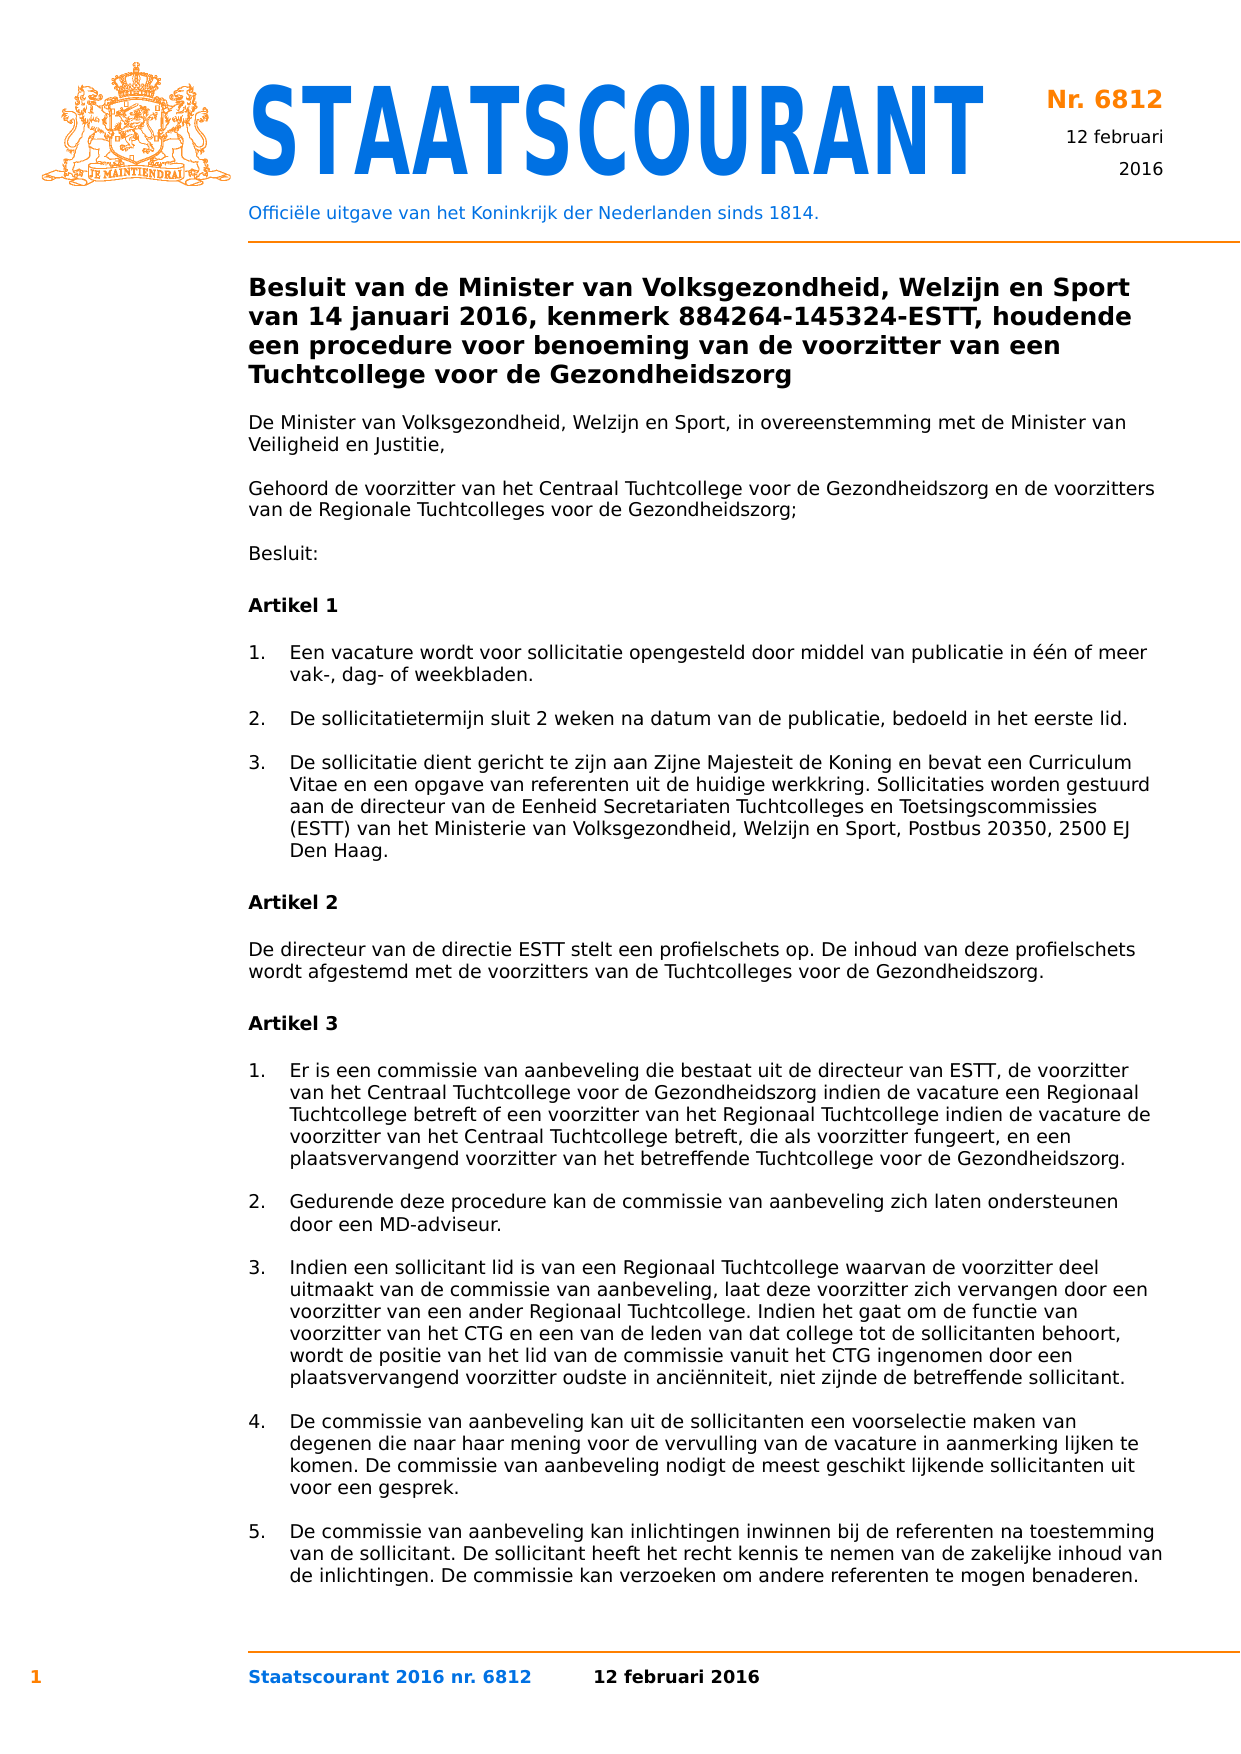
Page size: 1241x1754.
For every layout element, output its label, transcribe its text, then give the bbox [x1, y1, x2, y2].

subtitle Artikel 2 [248, 892, 1163, 914]
subtitle Artikel 3 [248, 1013, 1163, 1035]
text Gehoord de voorzitter van het Centraal Tuchtcollege voor de Gezondheidszorg en de voorzitters van de Regionale Tuchtcolleges voor de Gezondheidszorg; [248, 477, 1163, 521]
table_header STAATSCOURANT [248, 62, 998, 203]
table_header Nr. 6812 [998, 62, 1240, 121]
table_cell Officiële uitgave van het Koninkrijk der Nederlanden sinds 1814. [248, 203, 1240, 241]
table_cell 12 februari [998, 121, 1240, 153]
text 1. Er is een commissie van aanbeveling die bestaat uit de directeur van ESTT, de voorzitter van het Centraal Tuchtcollege voor de Gezondheidszorg indien de vacature een Regionaal Tuchtcollege betreft of een voorzitter van het Regionaal Tuchtcollege indien de vacature de voorzitter van het Centraal Tuchtcollege betreft, die als voorzitter fungeert, en een plaatsvervangend voorzitter van het betreffende Tuchtcollege voor de Gezondheidszorg. [248, 1060, 1163, 1169]
table_cell 2016 [998, 153, 1240, 203]
text De directeur van de directie ESTT stelt een profielschets op. De inhoud van deze profielschets wordt afgestemd met de voorzitters van de Tuchtcolleges voor de Gezondheidszorg. [248, 939, 1163, 983]
text 2. Gedurende deze procedure kan de commissie van aanbeveling zich laten ondersteunen door een MD-adviseur. [248, 1191, 1163, 1235]
text 1. Een vacature wordt voor sollicitatie opengesteld door middel van publicatie in één of meer vak‑, dag- of weekbladen. [248, 642, 1163, 686]
text 4. De commissie van aanbeveling kan uit de sollicitanten een voorselectie maken van degenen die naar haar mening voor de vervulling van de vacature in aanmerking lijken te komen. De commissie van aanbeveling nodigt de meest geschikt lijkende sollicitanten uit voor een gesprek. [248, 1411, 1163, 1499]
subtitle Artikel 1 [248, 595, 1163, 617]
picture [41, 62, 231, 186]
text 3. Indien een sollicitant lid is van een Regionaal Tuchtcollege waarvan de voorzitter deel uitmaakt van de commissie van aanbeveling, laat deze voorzitter zich vervangen door een voorzitter van een ander Regionaal Tuchtcollege. Indien het gaat om de functie van voorzitter van het CTG en een van de leden van dat college tot de sollicitanten behoort, wordt de positie van het lid van de commissie vanuit het CTG ingenomen door een plaatsvervangend voorzitter oudste in anciënniteit, niet zijnde de betreffende sollicitant. [248, 1257, 1163, 1389]
text 5. De commissie van aanbeveling kan inlichtingen inwinnen bij de referenten na toestemming van de sollicitant. De sollicitant heeft het recht kennis te nemen van de zakelijke inhoud van de inlichtingen. De commissie kan verzoeken om andere referenten te mogen benaderen. [248, 1521, 1163, 1587]
text 2. De sollicitatietermijn sluit 2 weken na datum van de publicatie, bedoeld in het eerste lid. [248, 708, 1163, 730]
text Besluit: [248, 543, 1163, 565]
text 3. De sollicitatie dient gericht te zijn aan Zijne Majesteit de Koning en bevat een Curriculum Vitae en een opgave van referenten uit de huidige werkkring. Sollicitaties worden gestuurd aan de directeur van de Eenheid Secretariaten Tuchtcolleges en Toetsingscommissies (ESTT) van het Ministerie van Volksgezondheid, Welzijn en Sport, Postbus 20350, 2500 EJ Den Haag. [248, 752, 1163, 862]
subtitle Besluit van de Minister van Volksgezondheid, Welzijn en Sport van 14 januari 2016, kenmerk 884264-145324-ESTT, houdende een procedure voor benoeming van de voorzitter van een Tuchtcollege voor de Gezondheidszorg [248, 273, 1163, 390]
text De Minister van Volksgezondheid, Welzijn en Sport, in overeenstemming met de Minister van Veiligheid en Justitie, [248, 412, 1163, 456]
table_header [25, 62, 248, 241]
